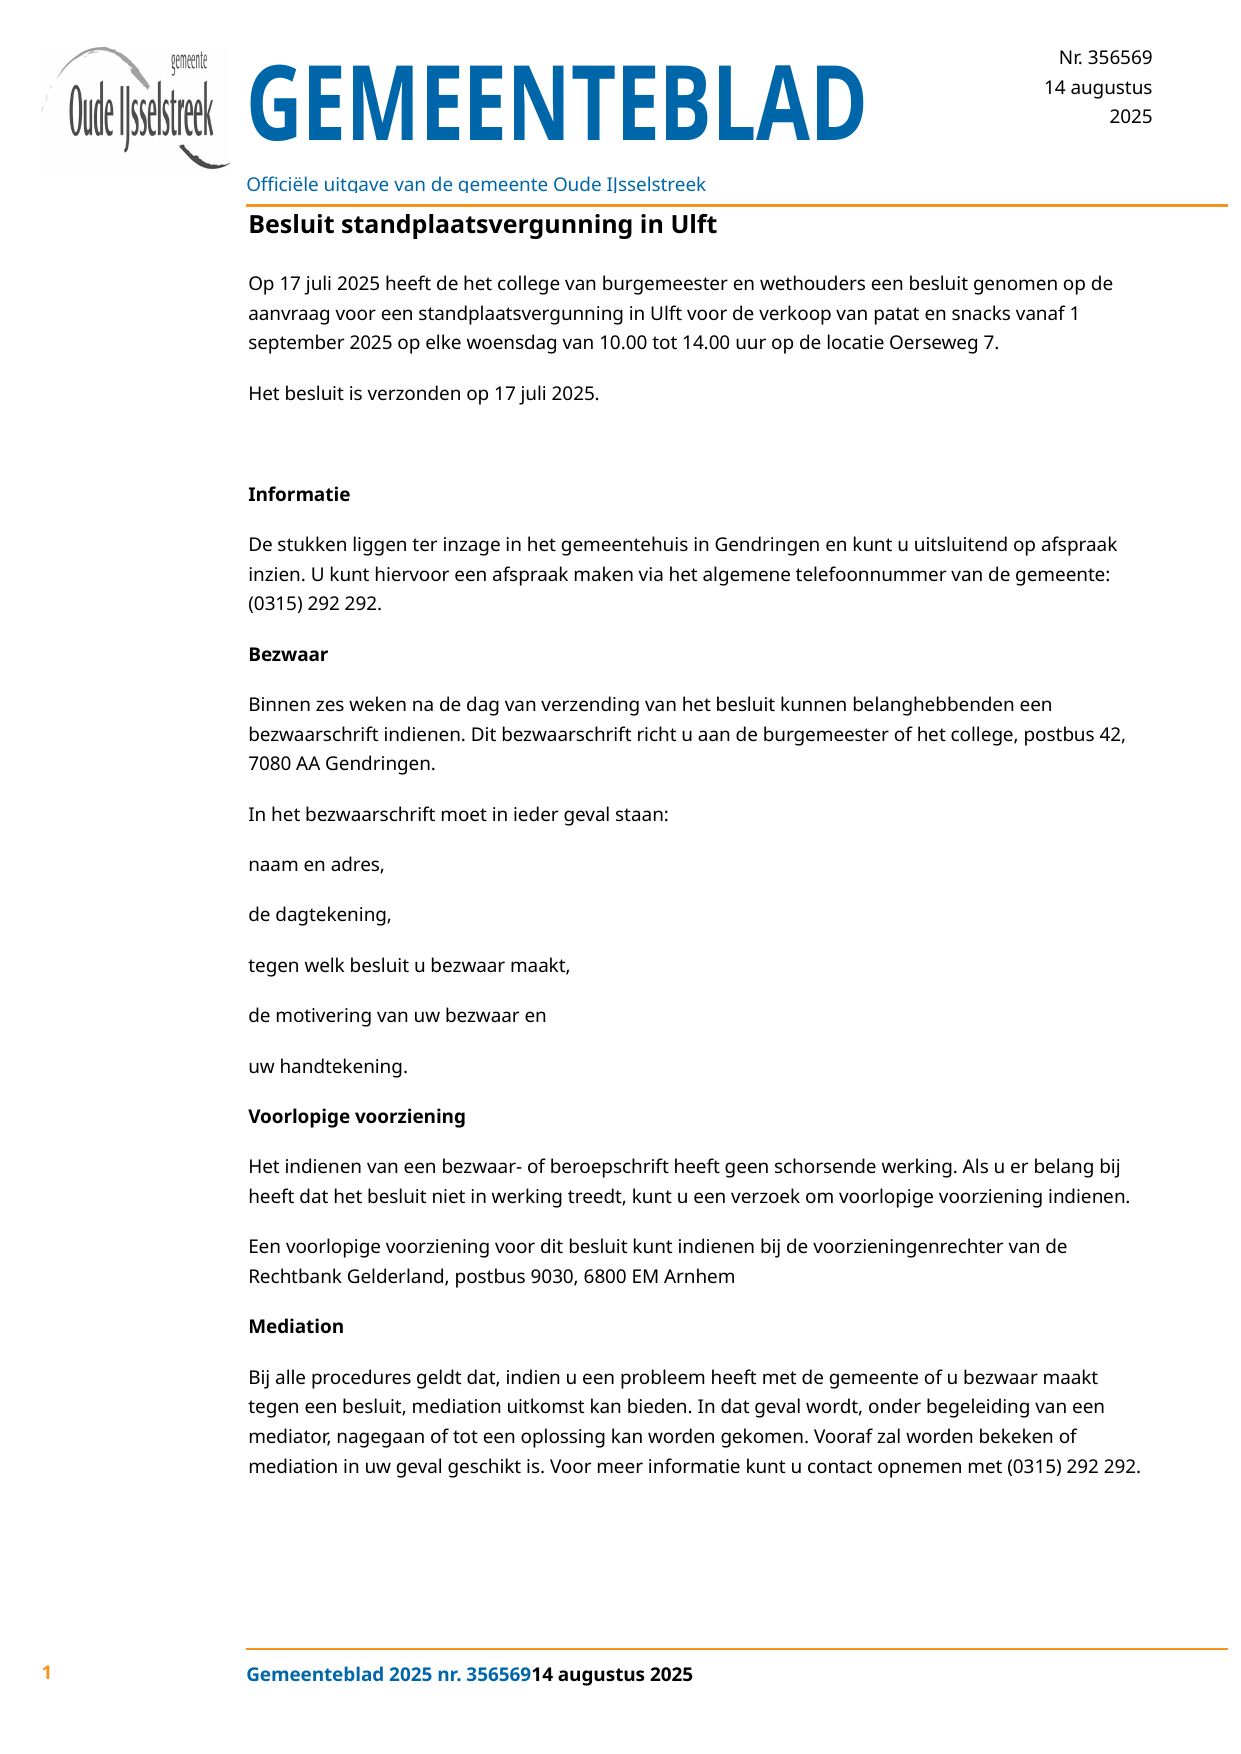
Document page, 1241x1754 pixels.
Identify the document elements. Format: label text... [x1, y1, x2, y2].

text tegen welk besluit u bezwaar maakt, [248, 952, 1152, 978]
text Mediation [248, 1314, 1152, 1339]
text De stukken liggen ter inzage in het gemeentehuis in Gendringen en kunt u uitsluitend op afspraak inzien. U kunt hiervoor een afspraak maken via het algemene telefoonnummer van de gemeente: (0315) 292 292. [248, 531, 1152, 616]
picture [41, 47, 231, 172]
text Het indienen van een bezwaar- of beroepschrift heeft geen schorsende werking. Als u er belang bij heeft dat het besluit niet in werking treedt, kunt u een verzoek om voorlopige voorziening indienen. [248, 1154, 1152, 1209]
text Voorlopige voorziening [248, 1103, 1152, 1129]
text Het besluit is verzonden op 17 juli 2025. [248, 380, 1152, 406]
text Bij alle procedures geldt dat, indien u een probleem heeft met de gemeente of u bezwaar maakt tegen een besluit, mediation uitkomst kan bieden. In dat geval wordt, onder begeleiding van een mediator, nagegaan of tot een oplossing kan worden gekomen. Vooraf zal worden bekeken of mediation in uw geval geschikt is. Voor meer informatie kunt u contact opnemen met (0315) 292 292. [248, 1364, 1152, 1478]
text Binnen zes weken na de dag van verzending van het besluit kunnen belanghebbenden een bezwaarschrift indienen. Dit bezwaarschrift richt u aan de burgemeester of het college, postbus 42, 7080 AA Gendringen. [248, 691, 1152, 776]
text Informatie [248, 481, 1152, 506]
text Besluit standplaatsvergunning in Ulft [248, 207, 1152, 241]
text Een voorlopige voorziening voor dit besluit kunt indienen bij de voorzieningenrechter van de Rechtbank Gelderland, postbus 9030, 6800 EM Arnhem [248, 1234, 1152, 1289]
text de motivering van uw bezwaar en [248, 1002, 1152, 1028]
text naam en adres, [248, 851, 1152, 877]
text de dagtekening, [248, 902, 1152, 927]
text Bezwaar [248, 641, 1152, 666]
text uw handtekening. [248, 1053, 1152, 1078]
text In het bezwaarschrift moet in ieder geval staan: [248, 801, 1152, 826]
text Op 17 juli 2025 heeft de het college van burgemeester en wethouders een besluit genomen op de aanvraag voor een standplaatsvergunning in Ulft voor de verkoop van patat en snacks vanaf 1 september 2025 op elke woensdag van 10.00 tot 14.00 uur op de locatie Oerseweg 7. [248, 270, 1152, 355]
